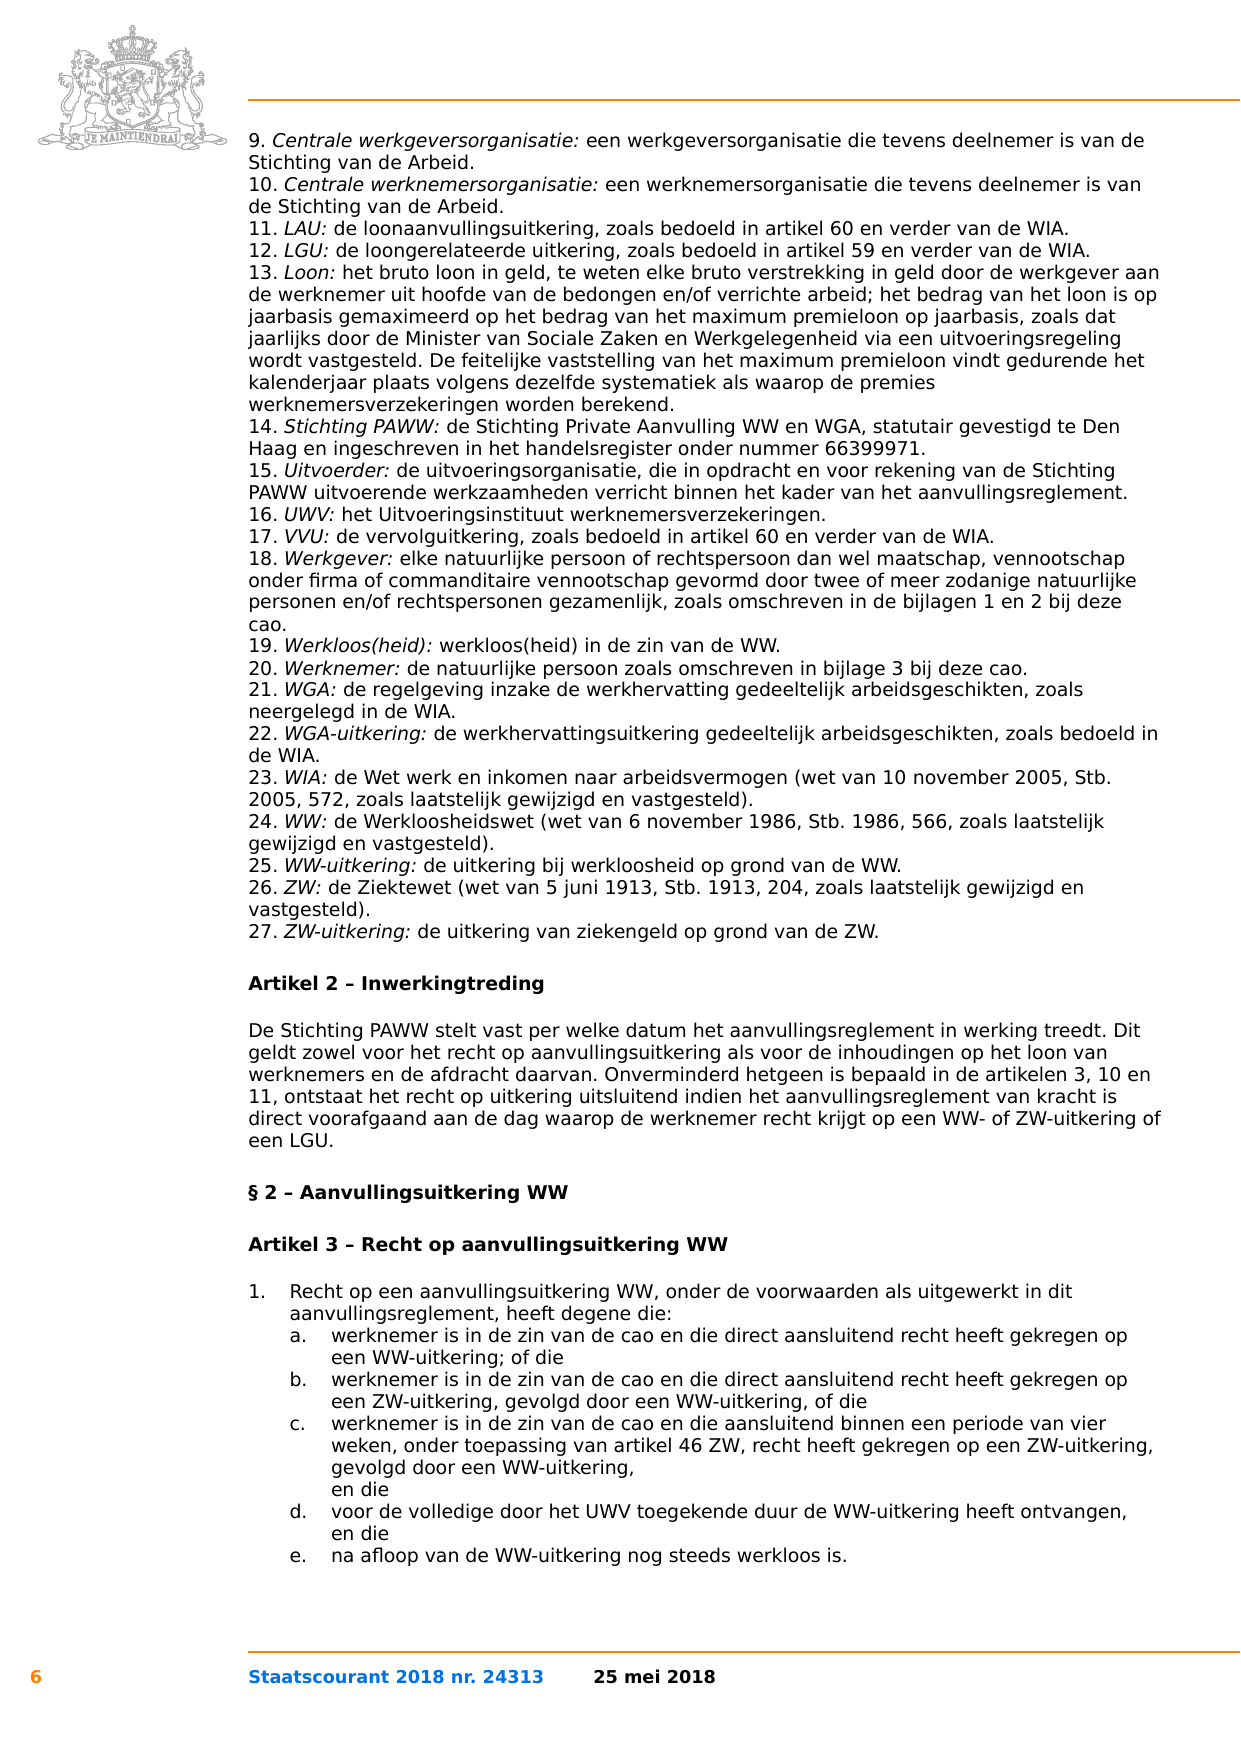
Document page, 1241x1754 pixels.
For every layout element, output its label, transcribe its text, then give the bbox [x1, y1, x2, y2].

text b. werknemer is in de zin van de cao en die direct aansluitend recht heeft gekregen op een ZW-uitkering, gevolgd door een WW-uitkering, of die [289, 1369, 1163, 1413]
text 17. VVU: de vervolguitkering, zoals bedoeld in artikel 60 en verder van de WIA. [248, 526, 1163, 547]
text 14. Stichting PAWW: de Stichting Private Aanvulling WW en WGA, statutair gevestigd te Den Haag en ingeschreven in het handelsregister onder nummer 66399971. [248, 416, 1163, 459]
text e. na afloop van de WW-uitkering nog steeds werkloos is. [289, 1545, 1163, 1567]
subtitle Artikel 3 – Recht op aanvullingsuitkering WW [248, 1234, 1163, 1256]
text De Stichting PAWW stelt vast per welke datum het aanvullingsreglement in werking treedt. Dit geldt zowel voor het recht op aanvullingsuitkering als voor de inhoudingen op het loon van werknemers en de afdracht daarvan. Onverminderd hetgeen is bepaald in de artikelen 3, 10 en 11, ontstaat het recht op uitkering uitsluitend indien het aanvullingsreglement van kracht is direct voorafgaand aan de dag waarop de werknemer recht krijgt op een WW- of ZW-uitkering of een LGU. [248, 1020, 1163, 1152]
text 20. Werknemer: de natuurlijke persoon zoals omschreven in bijlage 3 bij deze cao. [248, 657, 1163, 679]
text a. werknemer is in de zin van de cao en die direct aansluitend recht heeft gekregen op een WW-uitkering; of die [289, 1325, 1163, 1369]
text 16. UWV: het Uitvoeringsinstituut werknemersverzekeringen. [248, 503, 1163, 526]
text d. voor de volledige door het UWV toegekende duur de WW-uitkering heeft ontvangen, [289, 1501, 1163, 1523]
text 23. WIA: de Wet werk en inkomen naar arbeidsvermogen (wet van 10 november 2005, Stb. 2005, 572, zoals laatstelijk gewijzigd en vastgesteld). [248, 767, 1163, 811]
text 18. Werkgever: elke natuurlijke persoon of rechtspersoon dan wel maatschap, vennootschap onder firma of commanditaire vennootschap gevormd door twee of meer zodanige natuurlijke personen en/of rechtspersonen gezamenlijk, zoals omschreven in de bijlagen 1 en 2 bij deze cao. [248, 547, 1163, 635]
text 24. WW: de Werkloosheidswet (wet van 6 november 1986, Stb. 1986, 566, zoals laatstelijk gewijzigd en vastgesteld). [248, 811, 1163, 855]
text 27. ZW-uitkering: de uitkering van ziekengeld op grond van de ZW. [248, 921, 1163, 943]
text 19. Werkloos(heid): werkloos(heid) in de zin van de WW. [248, 635, 1163, 657]
picture [38, 25, 227, 150]
subtitle Artikel 2 – Inwerkingtreding [248, 973, 1163, 995]
text 15. Uitvoerder: de uitvoeringsorganisatie, die in opdracht en voor rekening van de Stichting PAWW uitvoerende werkzaamheden verricht binnen het kader van het aanvullingsreglement. [248, 459, 1163, 503]
text 10. Centrale werknemersorganisatie: een werknemersorganisatie die tevens deelnemer is van de Stichting van de Arbeid. [248, 174, 1163, 218]
subtitle § 2 – Aanvullingsuitkering WW [248, 1182, 1163, 1204]
text en die [331, 1479, 1163, 1501]
text 13. Loon: het bruto loon in geld, te weten elke bruto verstrekking in geld door de werkgever aan de werknemer uit hoofde van de bedongen en/of verrichte arbeid; het bedrag van het loon is op jaarbasis gemaximeerd op het bedrag van het maximum premieloon op jaarbasis, zoals dat jaarlijks door de Minister van Sociale Zaken en Werkgelegenheid via een uitvoeringsregeling wordt vastgesteld. De feitelijke vaststelling van het maximum premieloon vindt gedurende het kalenderjaar plaats volgens dezelfde systematiek als waarop de premies werknemersverzekeringen worden berekend. [248, 262, 1163, 416]
text 25. WW-uitkering: de uitkering bij werkloosheid op grond van de WW. [248, 855, 1163, 877]
text c. werknemer is in de zin van de cao en die aansluitend binnen een periode van vier weken, onder toepassing van artikel 46 ZW, recht heeft gekregen op een ZW-uitkering, gevolgd door een WW-uitkering, [289, 1413, 1163, 1479]
text 9. Centrale werkgeversorganisatie: een werkgeversorganisatie die tevens deelnemer is van de Stichting van de Arbeid. [248, 130, 1163, 174]
text 22. WGA-uitkering: de werkhervattingsuitkering gedeeltelijk arbeidsgeschikten, zoals bedoeld in de WIA. [248, 723, 1163, 767]
text 26. ZW: de Ziektewet (wet van 5 juni 1913, Stb. 1913, 204, zoals laatstelijk gewijzigd en vastgesteld). [248, 877, 1163, 921]
text 1. Recht op een aanvullingsuitkering WW, onder de voorwaarden als uitgewerkt in dit aanvullingsreglement, heeft degene die: [248, 1281, 1163, 1325]
text 11. LAU: de loonaanvullingsuitkering, zoals bedoeld in artikel 60 en verder van de WIA. [248, 218, 1163, 240]
text en die [331, 1523, 1163, 1545]
text 12. LGU: de loongerelateerde uitkering, zoals bedoeld in artikel 59 en verder van de WIA. [248, 240, 1163, 262]
text 21. WGA: de regelgeving inzake de werkhervatting gedeeltelijk arbeidsgeschikten, zoals neergelegd in de WIA. [248, 679, 1163, 723]
